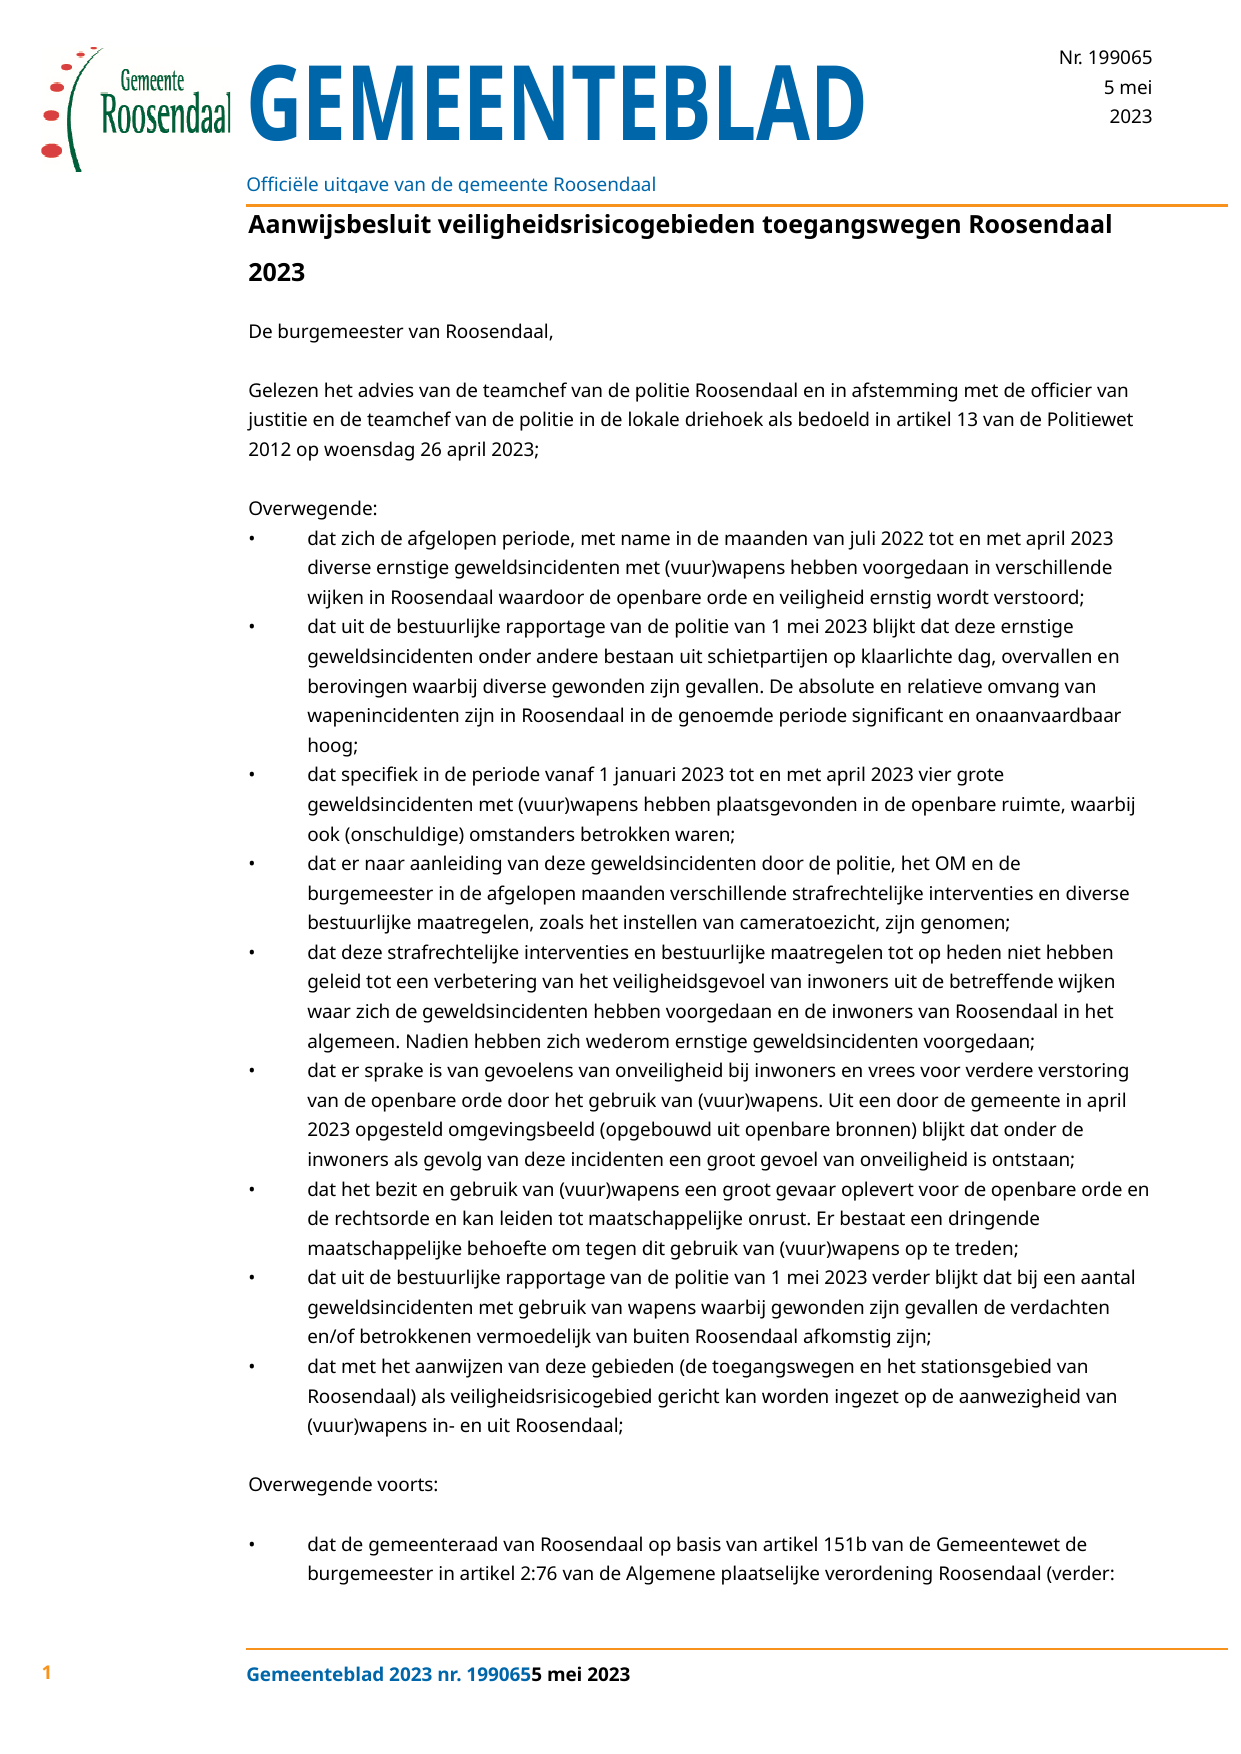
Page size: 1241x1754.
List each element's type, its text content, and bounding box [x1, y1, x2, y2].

list dat uit de bestuurlijke rapportage van de politie van 1 mei 2023 blijkt dat deze ernstige geweldsincidenten onder andere bestaan uit schietpartijen op klaarlichte dag, overvallen en berovingen waarbij diverse gewonden zijn gevallen. De absolute en relatieve omvang van wapenincidenten zijn in Roosendaal in de genoemde periode significant en onaanvaardbaar hoog; [248, 614, 1152, 758]
list dat uit de bestuurlijke rapportage van de politie van 1 mei 2023 verder blijkt dat bij een aantal geweldsincidenten met gebruik van wapens waarbij gewonden zijn gevallen de verdachten en/of betrokkenen vermoedelijk van buiten Roosendaal afkomstig zijn; [248, 1264, 1152, 1349]
list dat deze strafrechtelijke interventies en bestuurlijke maatregelen tot op heden niet hebben geleid tot een verbetering van het veiligheidsgevoel van inwoners uit de betreffende wijken waar zich de geweldsincidenten hebben voorgedaan en de inwoners van Roosendaal in het algemeen. Nadien hebben zich wederom ernstige geweldsincidenten voorgedaan; [248, 939, 1152, 1054]
list dat met het aanwijzen van deze gebieden (de toegangswegen en het stationsgebied van Roosendaal) als veiligheidsrisicogebied gericht kan worden ingezet op de aanwezigheid van (vuur)wapens in- en uit Roosendaal; [248, 1353, 1152, 1438]
text Gelezen het advies van de teamchef van de politie Roosendaal en in afstemming met de officier van justitie en de teamchef van de politie in de lokale driehoek als bedoeld in artikel 13 van de Politiewet 2012 op woensdag 26 april 2023; [248, 377, 1152, 462]
list dat specifiek in de periode vanaf 1 januari 2023 tot en met april 2023 vier grote geweldsincidenten met (vuur)wapens hebben plaatsgevonden in de openbare ruimte, waarbij ook (onschuldige) omstanders betrokken waren; [248, 762, 1152, 847]
list dat het bezit en gebruik van (vuur)wapens een groot gevaar oplevert voor de openbare orde en de rechtsorde en kan leiden tot maatschappelijke onrust. Er bestaat een dringende maatschappelijke behoefte om tegen dit gebruik van (vuur)wapens op te treden; [248, 1176, 1152, 1261]
list dat er sprake is van gevoelens van onveiligheid bij inwoners en vrees voor verdere verstoring van de openbare orde door het gebruik van (vuur)wapens. Uit een door de gemeente in april 2023 opgesteld omgevingsbeeld (opgebouwd uit openbare bronnen) blijkt dat onder de inwoners als gevolg van deze incidenten een groot gevoel van onveiligheid is ontstaan; [248, 1057, 1152, 1172]
text Overwegende voorts: [248, 1472, 1152, 1497]
text De burgemeester van Roosendaal, [248, 318, 1152, 344]
list dat zich de afgelopen periode, met name in de maanden van juli 2022 tot en met april 2023 diverse ernstige geweldsincidenten met (vuur)wapens hebben voorgedaan in verschillende wijken in Roosendaal waardoor de openbare orde en veiligheid ernstig wordt verstoord; [248, 525, 1152, 610]
text Overwegende: [248, 495, 1152, 521]
list dat er naar aanleiding van deze geweldsincidenten door de politie, het OM en de burgemeester in de afgelopen maanden verschillende strafrechtelijke interventies en diverse bestuurlijke maatregelen, zoals het instellen van cameratoezicht, zijn genomen; [248, 850, 1152, 935]
list dat de gemeenteraad van Roosendaal op basis van artikel 151b van de Gemeentewet de burgemeester in artikel 2:76 van de Algemene plaatselijke verordening Roosendaal (verder: [248, 1531, 1152, 1586]
picture [41, 47, 231, 172]
text Aanwijsbesluit veiligheidsrisicogebieden toegangswegen Roosendaal 2023 [248, 207, 1152, 288]
